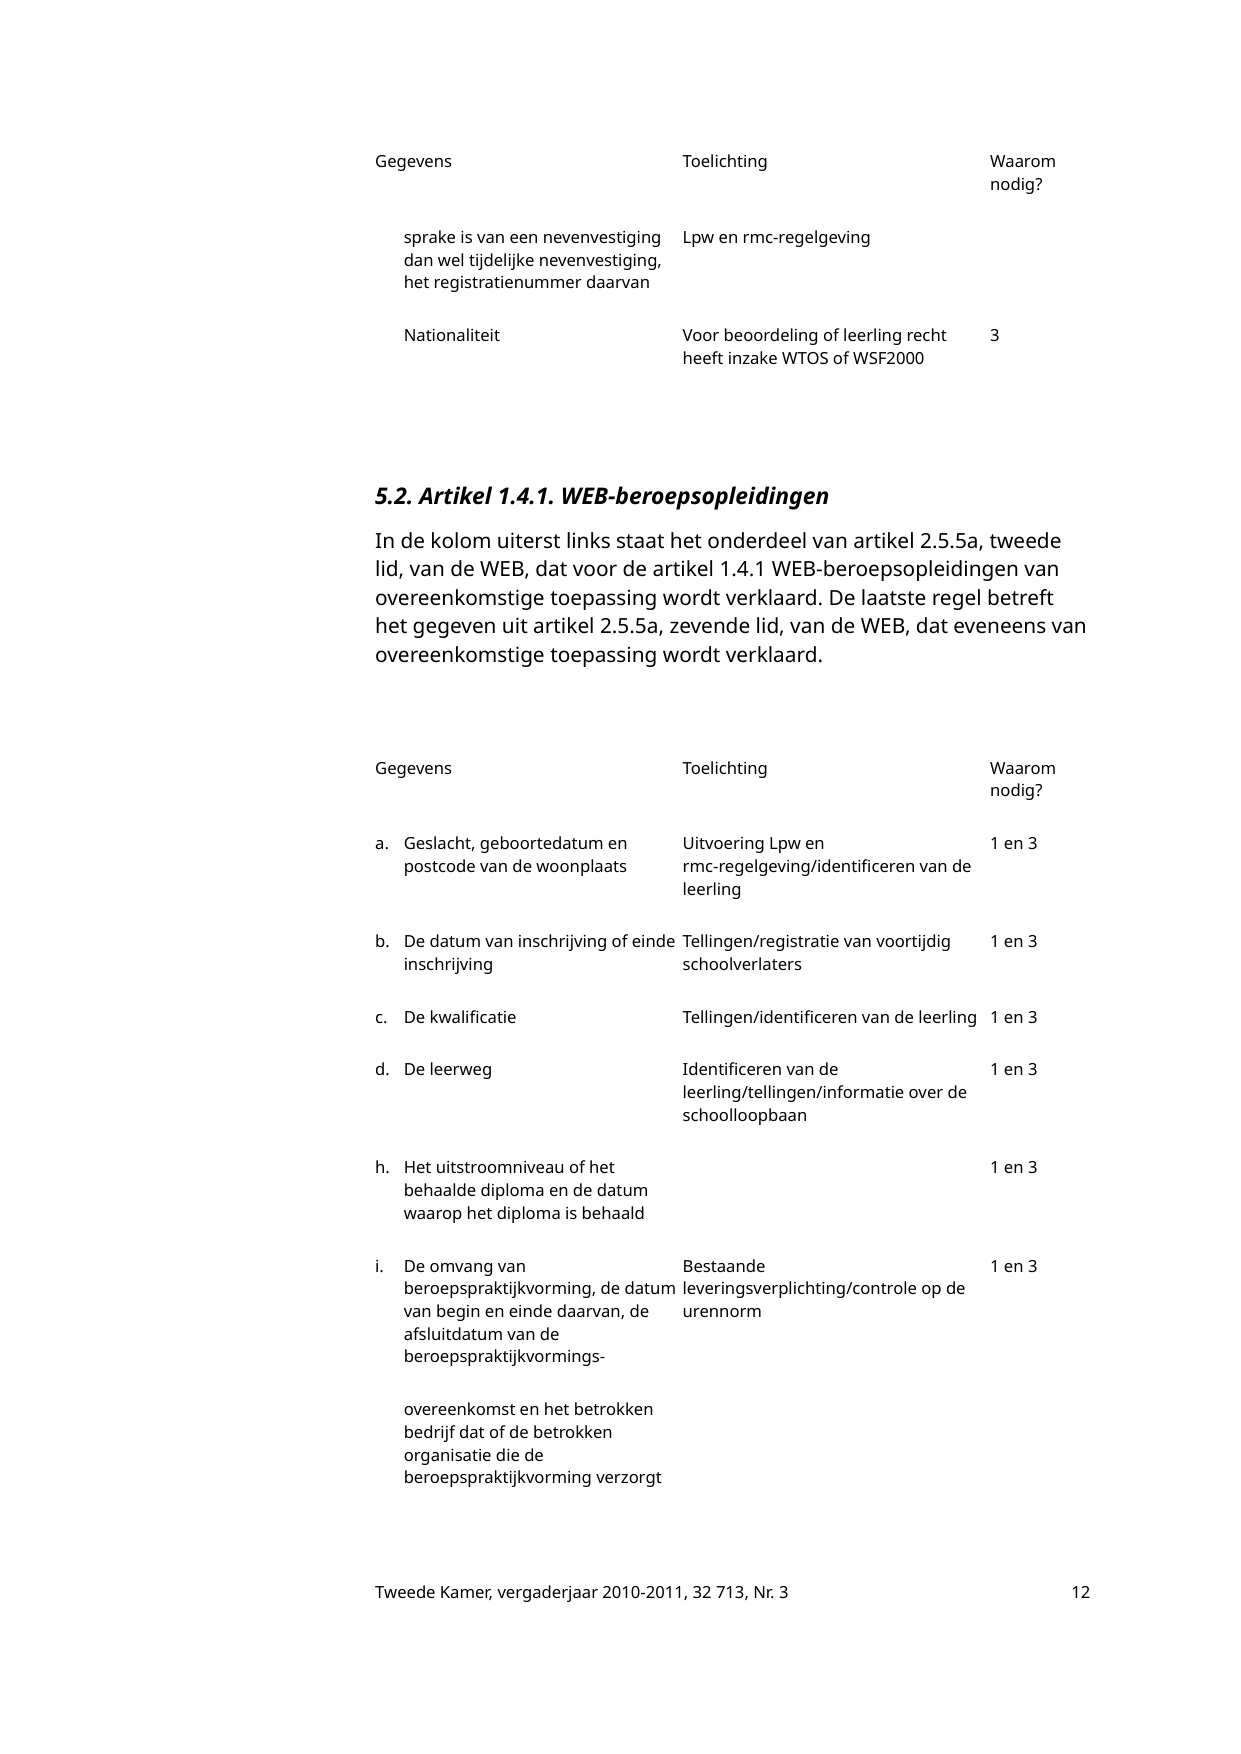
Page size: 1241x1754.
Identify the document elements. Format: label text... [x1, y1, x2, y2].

table_cell Het uitstroomniveau of het behaalde diploma en de datum waarop het diploma is behaald [404, 1156, 682, 1254]
table_cell c. [375, 1005, 403, 1058]
table_cell De omvang van beroepspraktijkvorming, de datum van begin en einde daarvan, de afsluitdatum van de beroepspraktijkvormings- overeenkomst en het betrokken bedrijf dat of de betrokken organisatie die de beroepspraktijkvorming verzorgt [404, 1254, 682, 1518]
subtitle 5.2. Artikel 1.4.1. WEB-beroepsopleidingen [375, 480, 1090, 511]
table_cell 1 en 3 [990, 1058, 1090, 1156]
table_cell Lpw en rmc-regelgeving [683, 225, 990, 323]
table_header Gegevens [375, 150, 682, 225]
table_cell 3 [990, 324, 1090, 399]
text In de kolom uiterst links staat het onderdeel van artikel 2.5.5a, tweede lid, van de WEB, dat voor de artikel 1.4.1 WEB-beroepsopleidingen van overeenkomstige toepassing wordt verklaard. De laatste regel betreft het gegeven uit artikel 2.5.5a, zevende lid, van de WEB, dat eveneens van overeenkomstige toepassing wordt verklaard. [375, 526, 1090, 668]
table_cell Nationaliteit [404, 324, 682, 399]
table_cell Tellingen/registratie van voortijdig schoolverlaters [683, 930, 990, 1005]
table_cell De leerweg [404, 1058, 682, 1156]
table_cell 1 en 3 [990, 1005, 1090, 1058]
table_cell Tellingen/identificeren van de leerling [683, 1005, 990, 1058]
table_cell [990, 225, 1090, 323]
table_cell [375, 225, 403, 323]
table_header Waarom nodig? [990, 150, 1090, 225]
table_cell Voor beoordeling of leerling recht heeft inzake WTOS of WSF2000 [683, 324, 990, 399]
table_cell h. [375, 1156, 403, 1254]
table_cell sprake is van een nevenvestiging dan wel tijdelijke nevenvestiging, het registratienummer daarvan [404, 225, 682, 323]
table_cell i. [375, 1254, 403, 1518]
table_cell [683, 1156, 990, 1254]
table_cell [375, 324, 403, 399]
table_cell 1 en 3 [990, 1254, 1090, 1518]
table_header Waarom nodig? [990, 756, 1090, 832]
table_cell Bestaande leveringsverplichting/controle op de urennorm [683, 1254, 990, 1518]
table_cell a. [375, 832, 403, 930]
table_cell d. [375, 1058, 403, 1156]
table_cell 1 en 3 [990, 832, 1090, 930]
table_cell b. [375, 930, 403, 1005]
table_cell Uitvoering Lpw en rmc-regelgeving/identificeren van de leerling [683, 832, 990, 930]
table_header Gegevens [375, 756, 682, 832]
table_header Toelichting [683, 756, 990, 832]
table_cell 1 en 3 [990, 1156, 1090, 1254]
table_cell De datum van inschrijving of einde inschrijving [404, 930, 682, 1005]
table_cell 1 en 3 [990, 930, 1090, 1005]
table_cell Identificeren van de leerling/tellingen/informatie over de schoolloopbaan [683, 1058, 990, 1156]
table_cell Geslacht, geboortedatum en postcode van de woonplaats [404, 832, 682, 930]
table_cell De kwalificatie [404, 1005, 682, 1058]
table_header Toelichting [683, 150, 990, 225]
